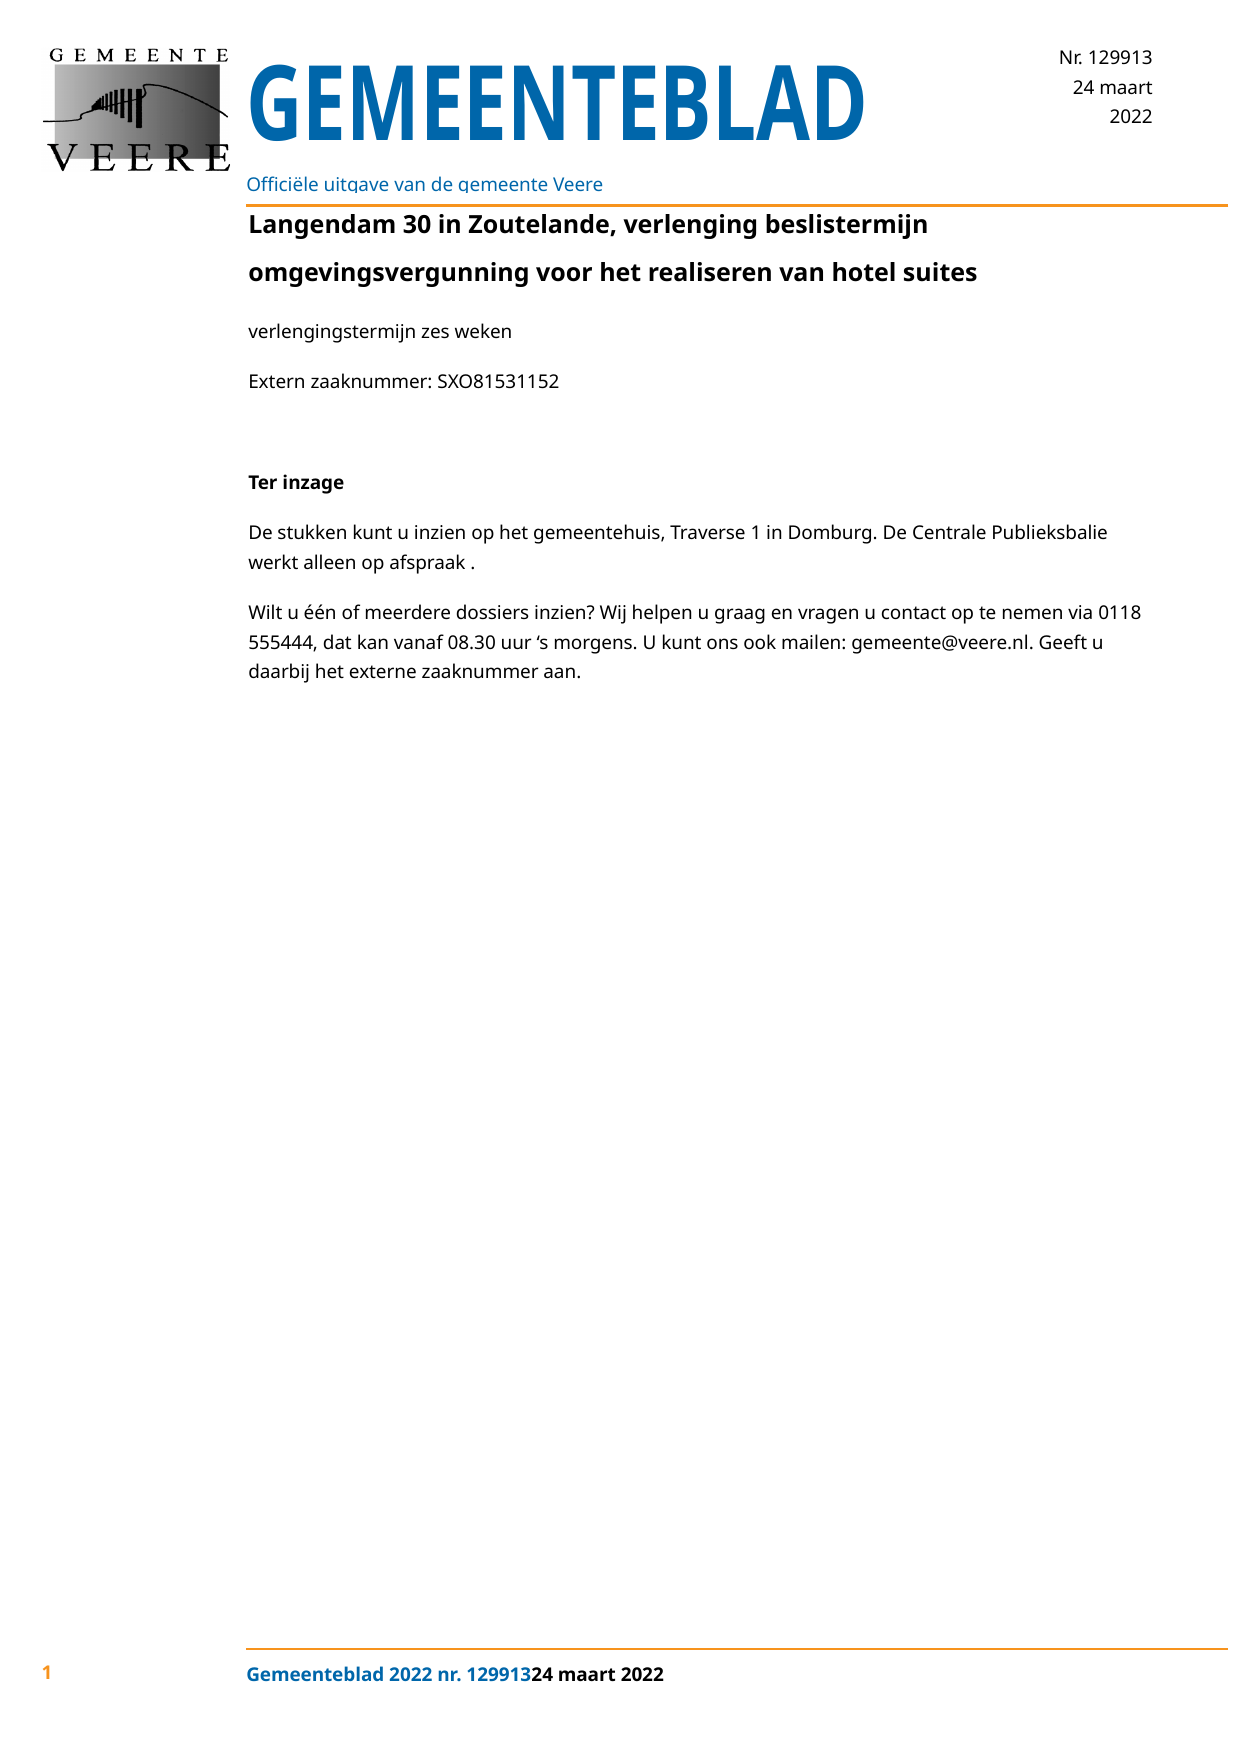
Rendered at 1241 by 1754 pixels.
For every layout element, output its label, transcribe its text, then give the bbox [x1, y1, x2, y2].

text Langendam 30 in Zoutelande, verlenging beslistermijn omgevingsvergunning voor het realiseren van hotel suites [248, 207, 1152, 288]
text Wilt u één of meerdere dossiers inzien? Wij helpen u graag en vragen u contact op te nemen via 0118 555444, dat kan vanaf 08.30 uur ‘s morgens. U kunt ons ook mailen: gemeente@veere.nl. Geeft u daarbij het externe zaaknummer aan. [248, 599, 1152, 684]
text verlengingstermijn zes weken [248, 318, 1152, 344]
picture [41, 47, 231, 172]
text De stukken kunt u inzien op het gemeentehuis, Traverse 1 in Domburg. De Centrale Publieksbalie werkt alleen op afspraak . [248, 519, 1152, 575]
text Extern zaaknummer: SXO81531152 [248, 368, 1152, 394]
text Ter inzage [248, 469, 1152, 495]
